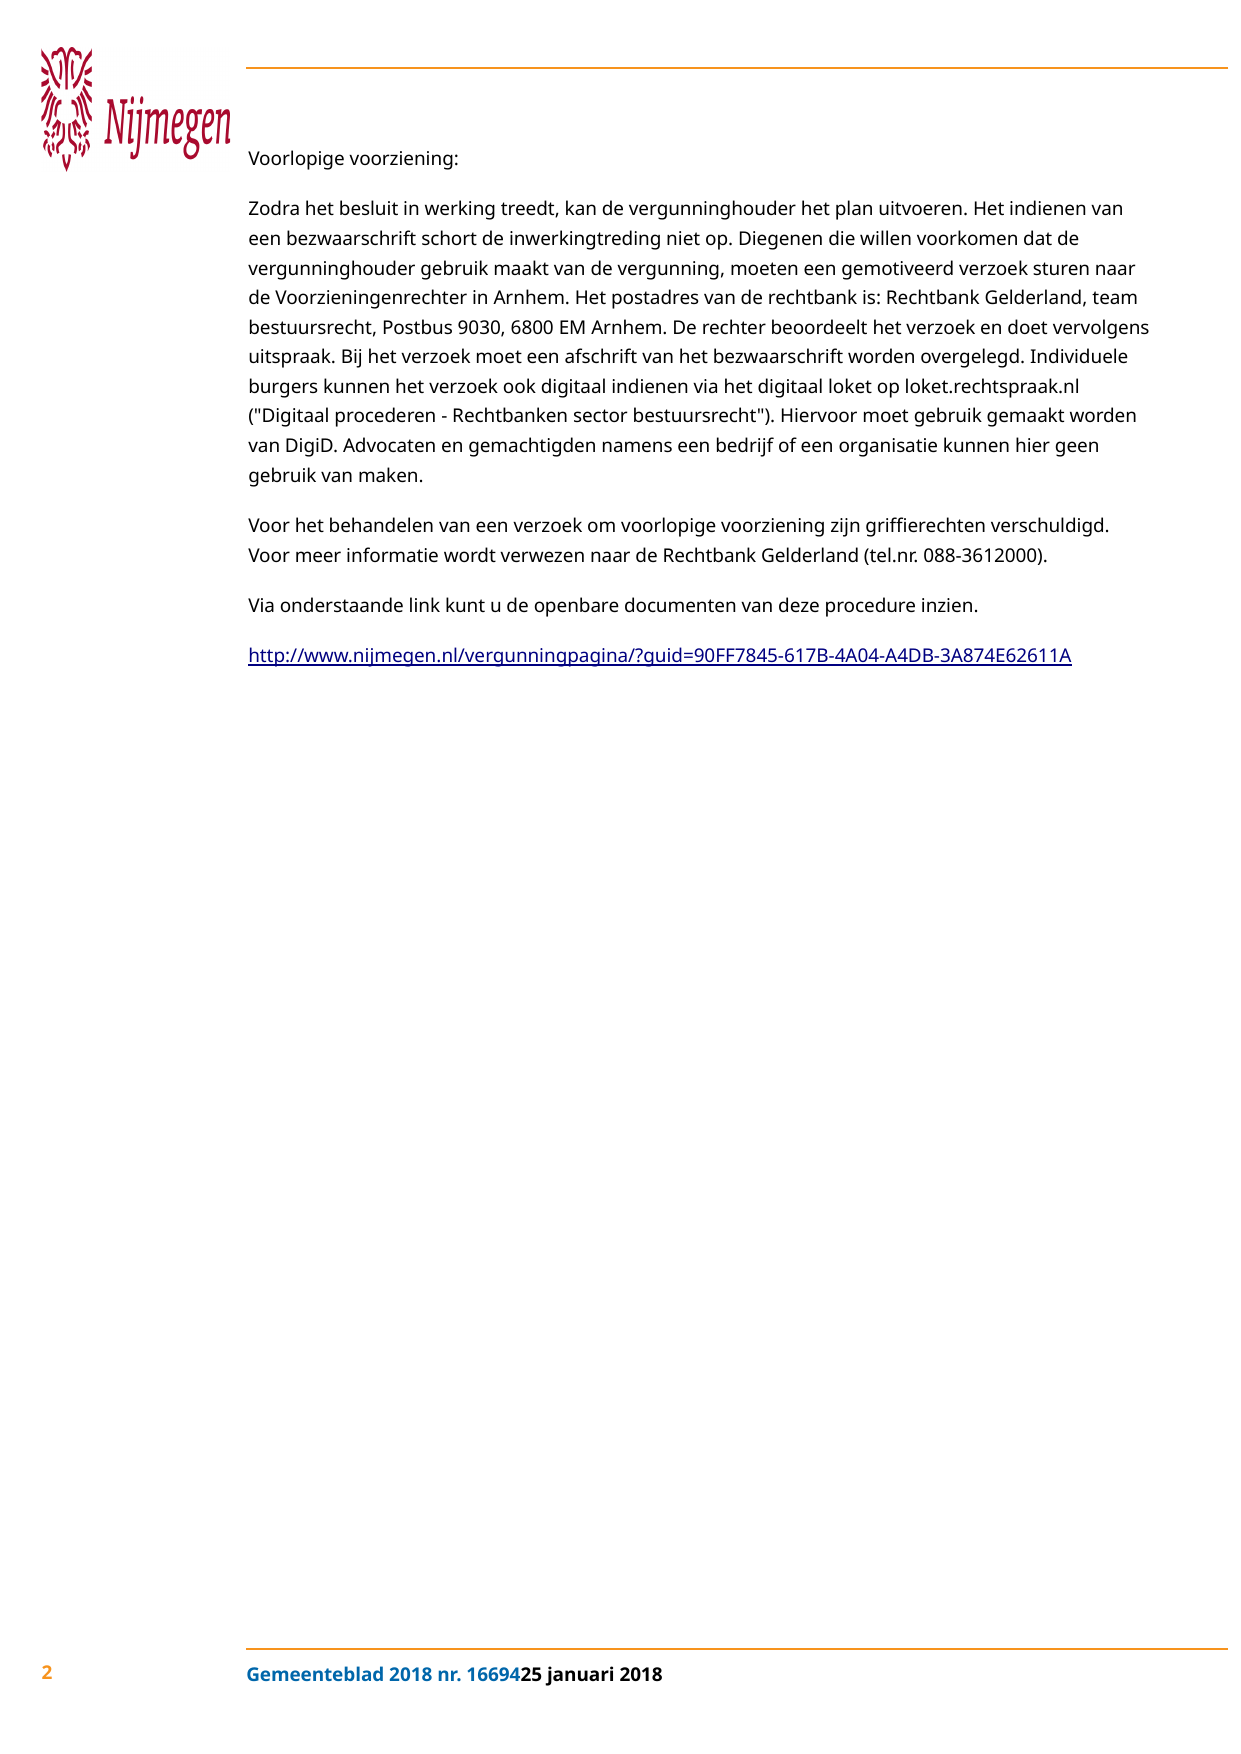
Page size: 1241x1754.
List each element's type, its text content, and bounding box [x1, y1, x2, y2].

text Via onderstaande link kunt u de openbare documenten van deze procedure inzien. [248, 592, 1152, 618]
picture [41, 47, 231, 172]
text Zodra het besluit in werking treedt, kan de vergunninghouder het plan uitvoeren. Het indienen van een bezwaarschrift schort de inwerkingtreding niet op. Diegenen die willen voorkomen dat de vergunninghouder gebruik maakt van de vergunning, moeten een gemotiveerd verzoek sturen naar de Voorzieningenrechter in Arnhem. Het postadres van de rechtbank is: Rechtbank Gelderland, team bestuursrecht, Postbus 9030, 6800 EM Arnhem. De rechter beoordeelt het verzoek en doet vervolgens uitspraak. Bij het verzoek moet een afschrift van het bezwaarschrift worden overgelegd. Individuele burgers kunnen het verzoek ook digitaal indienen via het digitaal loket op loket.rechtspraak.nl ("Digitaal procederen - Rechtbanken sector bestuursrecht"). Hiervoor moet gebruik gemaakt worden van DigiD. Advocaten en gemachtigden namens een bedrijf of een organisatie kunnen hier geen gebruik van maken. [248, 196, 1152, 488]
text Voor het behandelen van een verzoek om voorlopige voorziening zijn griffierechten verschuldigd. Voor meer informatie wordt verwezen naar de Rechtbank Gelderland (tel.nr. 088-3612000). [248, 512, 1152, 568]
text http://www.nijmegen.nl/vergunningpagina/?guid=90FF7845-617B-4A04-A4DB-3A874E62611A [248, 643, 1152, 668]
text Voorlopige voorziening: [248, 145, 1152, 171]
